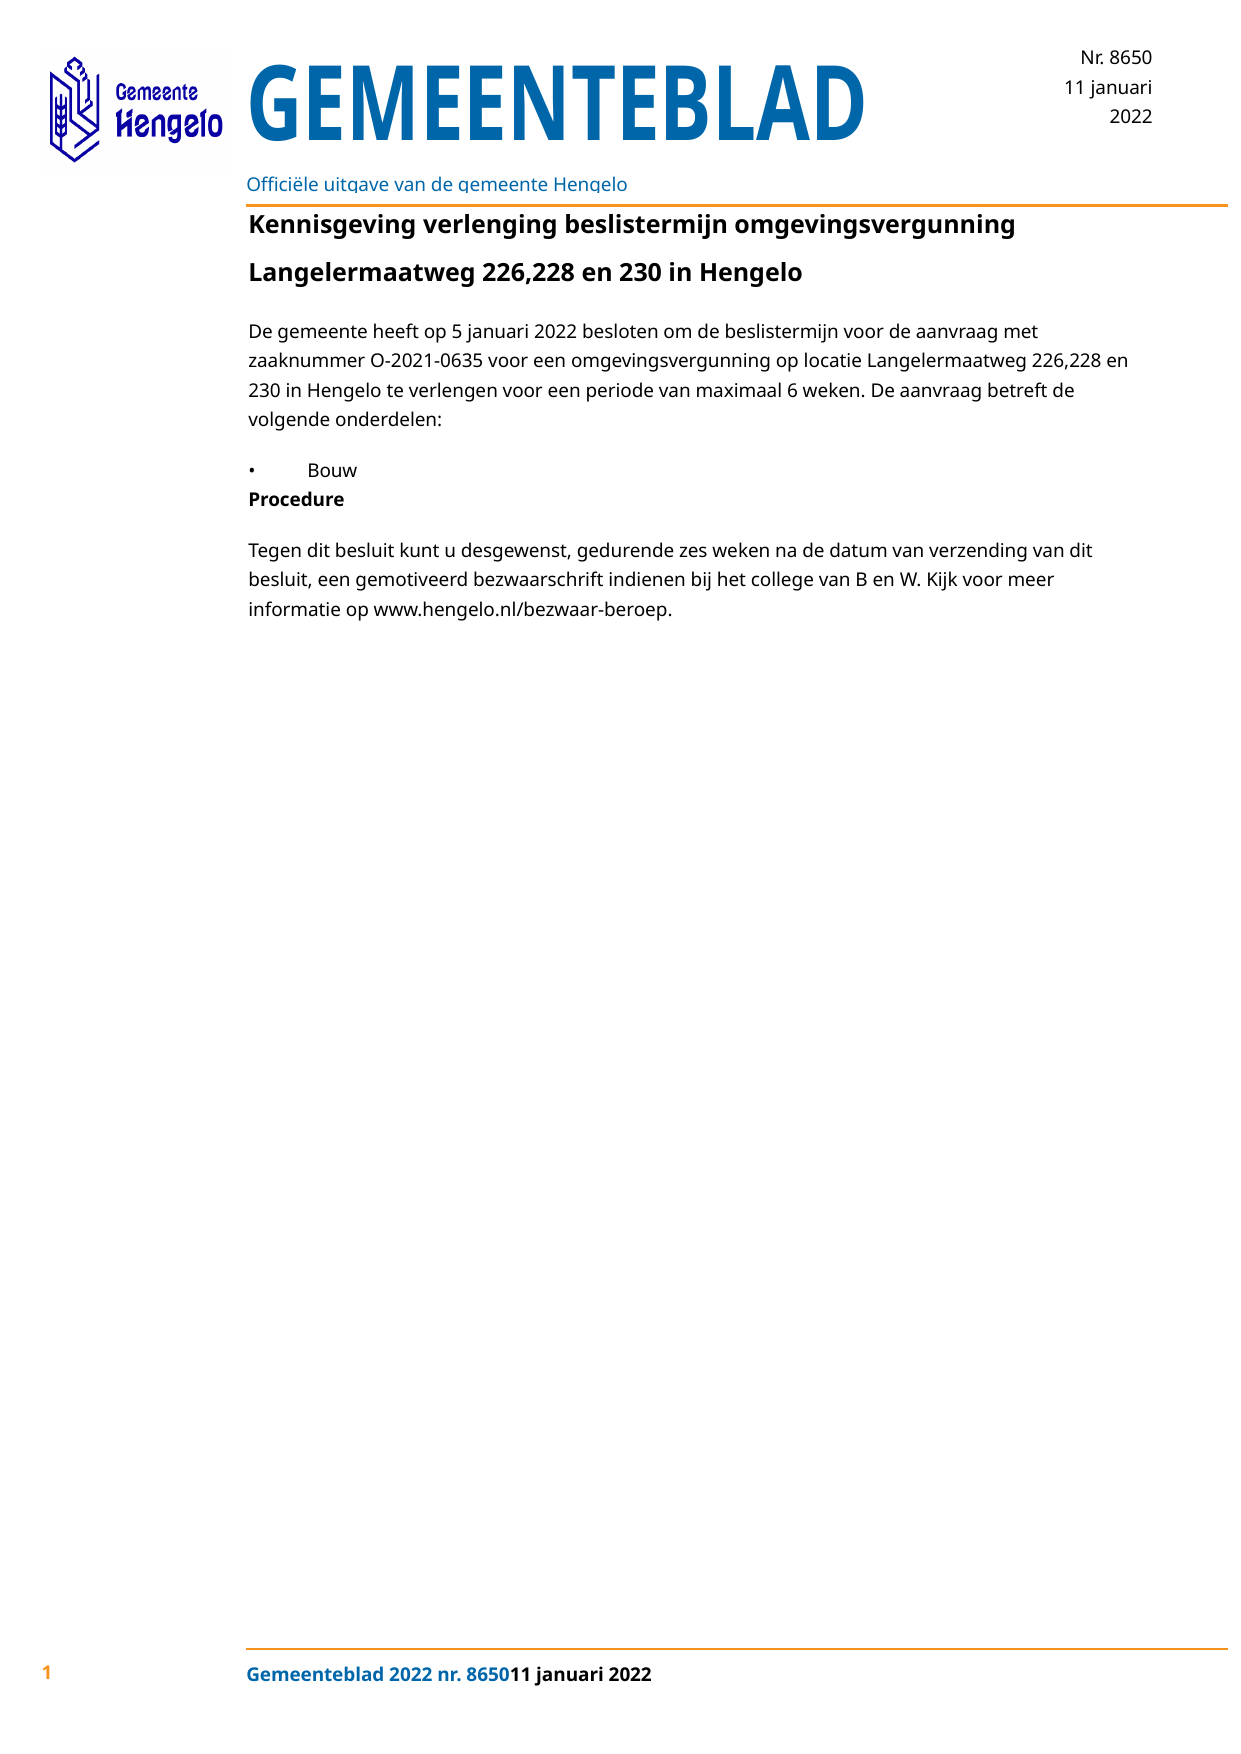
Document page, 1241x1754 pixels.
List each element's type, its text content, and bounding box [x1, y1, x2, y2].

text Tegen dit besluit kunt u desgewenst, gedurende zes weken na de datum van verzending van dit besluit, een gemotiveerd bezwaarschrift indienen bij het college van B en W. Kijk voor meer informatie op www.hengelo.nl/bezwaar-beroep. [248, 537, 1152, 622]
picture [41, 47, 231, 172]
text Procedure [248, 487, 1152, 512]
text Kennisgeving verlenging beslistermijn omgevingsvergunning Langelermaatweg 226,228 en 230 in Hengelo [248, 207, 1152, 288]
text De gemeente heeft op 5 januari 2022 besloten om de beslistermijn voor de aanvraag met zaaknummer O-2021-0635 voor een omgevingsvergunning op locatie Langelermaatweg 226,228 en 230 in Hengelo te verlengen voor een periode van maximaal 6 weken. De aanvraag betreft de volgende onderdelen: [248, 318, 1152, 432]
list Bouw [248, 457, 1152, 483]
